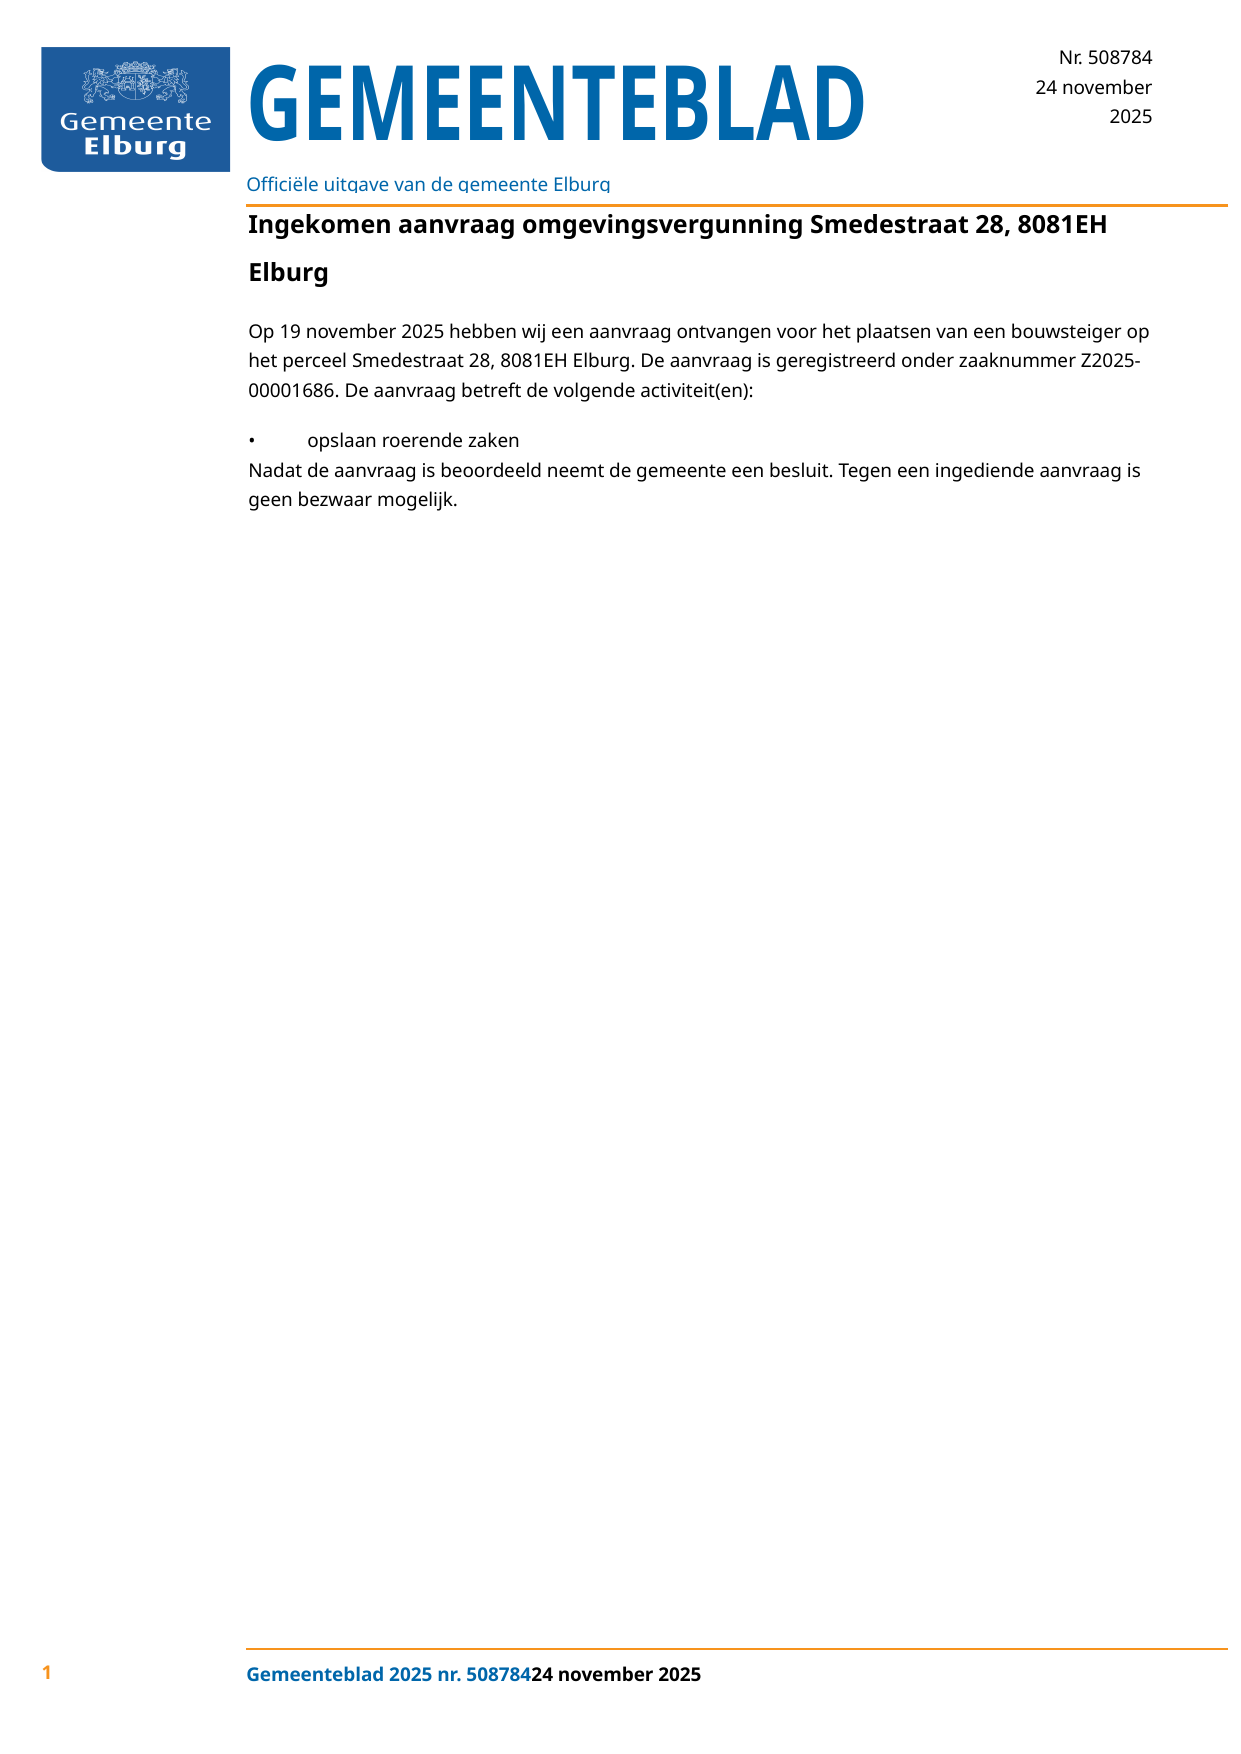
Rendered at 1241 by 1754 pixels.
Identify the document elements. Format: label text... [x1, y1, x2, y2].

text Op 19 november 2025 hebben wij een aanvraag ontvangen voor het plaatsen van een bouwsteiger op het perceel Smedestraat 28, 8081EH Elburg. De aanvraag is geregistreerd onder zaaknummer Z2025-00001686. De aanvraag betreft de volgende activiteit(en): [248, 318, 1152, 403]
text Nadat de aanvraag is beoordeeld neemt de gemeente een besluit. Tegen een ingediende aanvraag is geen bezwaar mogelijk. [248, 457, 1152, 512]
list opslaan roerende zaken [248, 427, 1152, 453]
picture [41, 47, 231, 172]
text Ingekomen aanvraag omgevingsvergunning Smedestraat 28, 8081EH Elburg [248, 207, 1152, 288]
